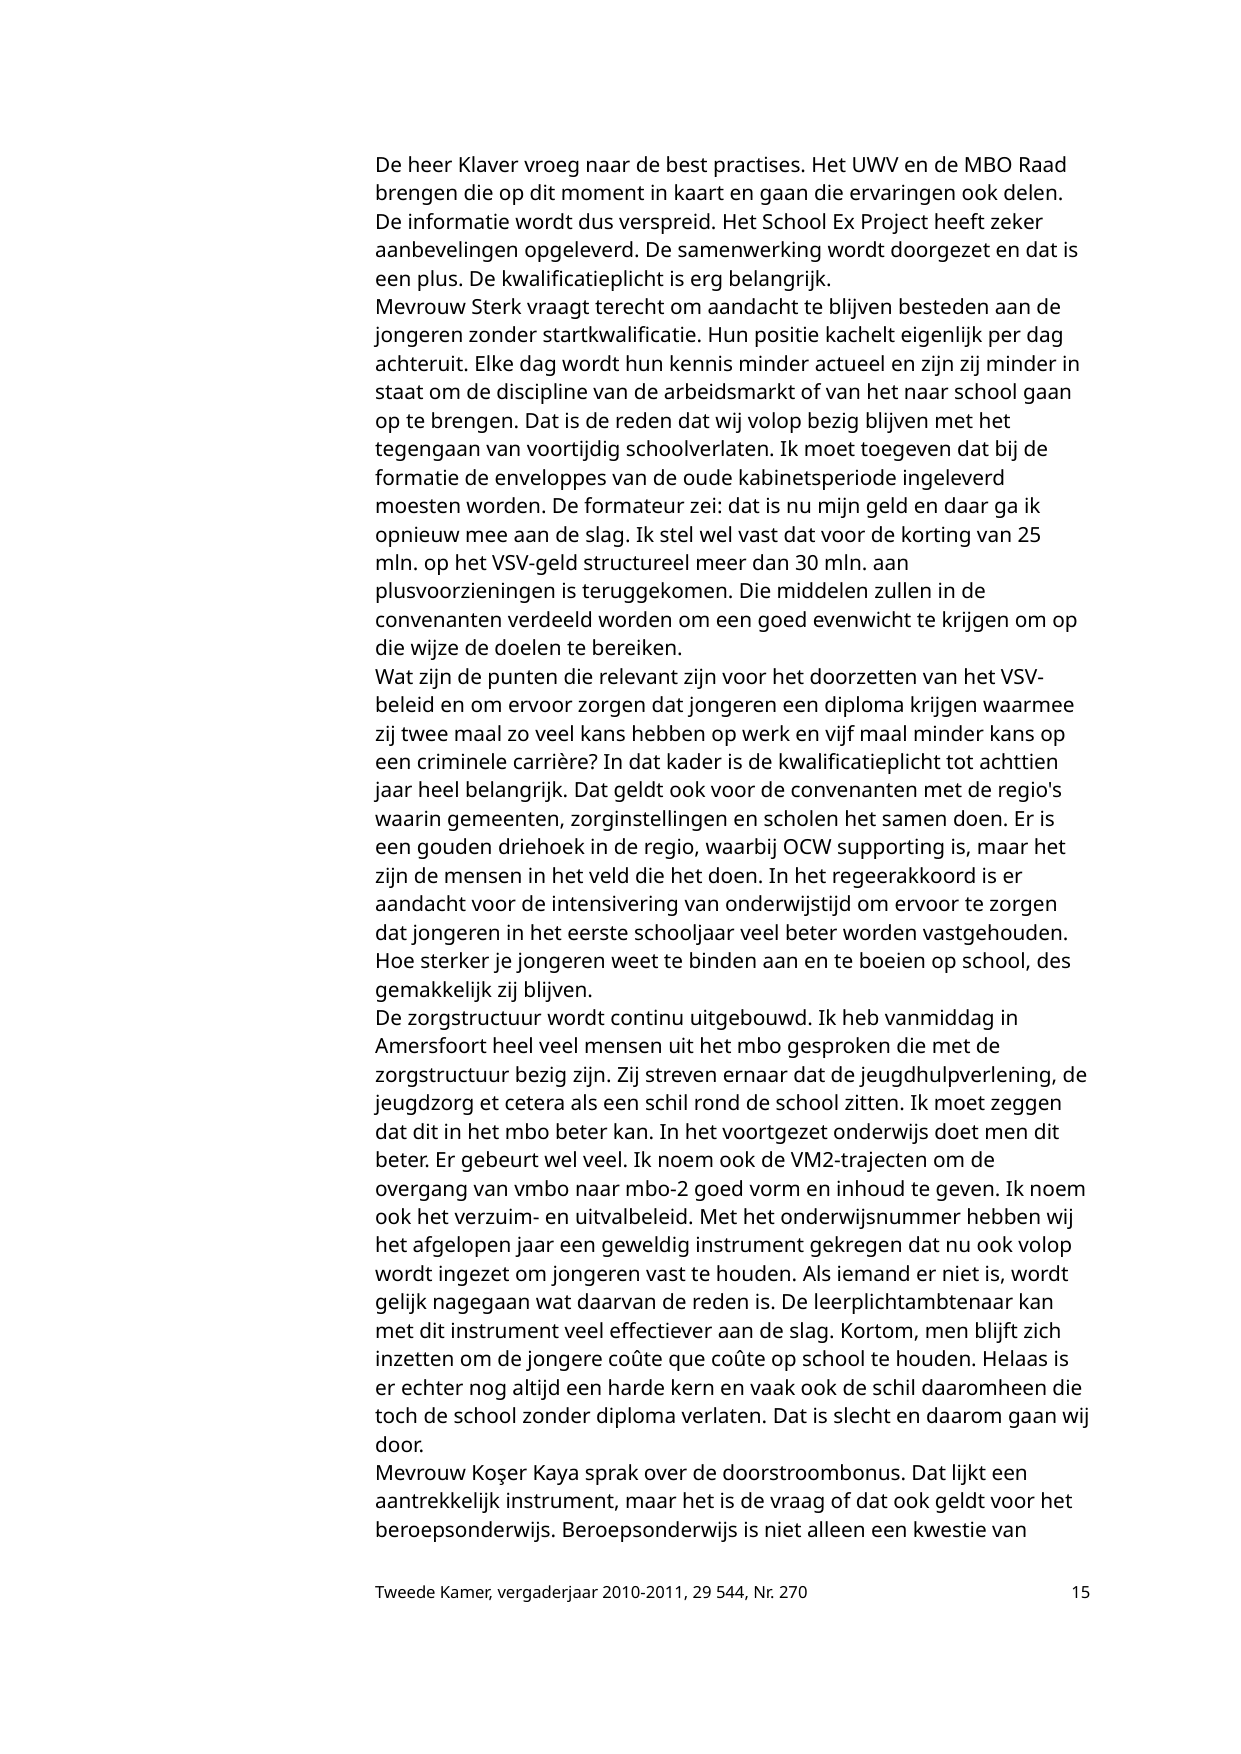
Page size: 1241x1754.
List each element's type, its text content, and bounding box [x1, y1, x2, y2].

text De heer Klaver vroeg naar de best practises. Het UWV en de MBO Raad brengen die op dit moment in kaart en gaan die ervaringen ook delen. De informatie wordt dus verspreid. Het School Ex Project heeft zeker aanbevelingen opgeleverd. De samenwerking wordt doorgezet en dat is een plus. De kwalificatieplicht is erg belangrijk. [375, 150, 1090, 292]
text Mevrouw Koşer Kaya sprak over de doorstroombonus. Dat lijkt een aantrekkelijk instrument, maar het is de vraag of dat ook geldt voor het beroepsonderwijs. Beroepsonderwijs is niet alleen een kwestie van [375, 1458, 1090, 1543]
text De zorgstructuur wordt continu uitgebouwd. Ik heb vanmiddag in Amersfoort heel veel mensen uit het mbo gesproken die met de zorgstructuur bezig zijn. Zij streven ernaar dat de jeugdhulpverlening, de jeugdzorg et cetera als een schil rond de school zitten. Ik moet zeggen dat dit in het mbo beter kan. In het voortgezet onderwijs doet men dit beter. Er gebeurt wel veel. Ik noem ook de VM2-trajecten om de overgang van vmbo naar mbo-2 goed vorm en inhoud te geven. Ik noem ook het verzuim- en uitvalbeleid. Met het onderwijsnummer hebben wij het afgelopen jaar een geweldig instrument gekregen dat nu ook volop wordt ingezet om jongeren vast te houden. Als iemand er niet is, wordt gelijk nagegaan wat daarvan de reden is. De leerplichtambtenaar kan met dit instrument veel effectiever aan de slag. Kortom, men blijft zich inzetten om de jongere coûte que coûte op school te houden. Helaas is er echter nog altijd een harde kern en vaak ook de schil daaromheen die toch de school zonder diploma verlaten. Dat is slecht en daarom gaan wij door. [375, 1003, 1090, 1458]
text Mevrouw Sterk vraagt terecht om aandacht te blijven besteden aan de jongeren zonder startkwalificatie. Hun positie kachelt eigenlijk per dag achteruit. Elke dag wordt hun kennis minder actueel en zijn zij minder in staat om de discipline van de arbeidsmarkt of van het naar school gaan op te brengen. Dat is de reden dat wij volop bezig blijven met het tegengaan van voortijdig schoolverlaten. Ik moet toegeven dat bij de formatie de enveloppes van de oude kabinetsperiode ingeleverd moesten worden. De formateur zei: dat is nu mijn geld en daar ga ik opnieuw mee aan de slag. Ik stel wel vast dat voor de korting van 25 mln. op het VSV-geld structureel meer dan 30 mln. aan plusvoorzieningen is teruggekomen. Die middelen zullen in de convenanten verdeeld worden om een goed evenwicht te krijgen om op die wijze de doelen te bereiken. [375, 292, 1090, 662]
text Wat zijn de punten die relevant zijn voor het doorzetten van het VSV-beleid en om ervoor zorgen dat jongeren een diploma krijgen waarmee zij twee maal zo veel kans hebben op werk en vijf maal minder kans op een criminele carrière? In dat kader is de kwalificatieplicht tot achttien jaar heel belangrijk. Dat geldt ook voor de convenanten met de regio's waarin gemeenten, zorginstellingen en scholen het samen doen. Er is een gouden driehoek in de regio, waarbij OCW supporting is, maar het zijn de mensen in het veld die het doen. In het regeerakkoord is er aandacht voor de intensivering van onderwijstijd om ervoor te zorgen dat jongeren in het eerste schooljaar veel beter worden vastgehouden. Hoe sterker je jongeren weet te binden aan en te boeien op school, des gemakkelijk zij blijven. [375, 662, 1090, 1003]
